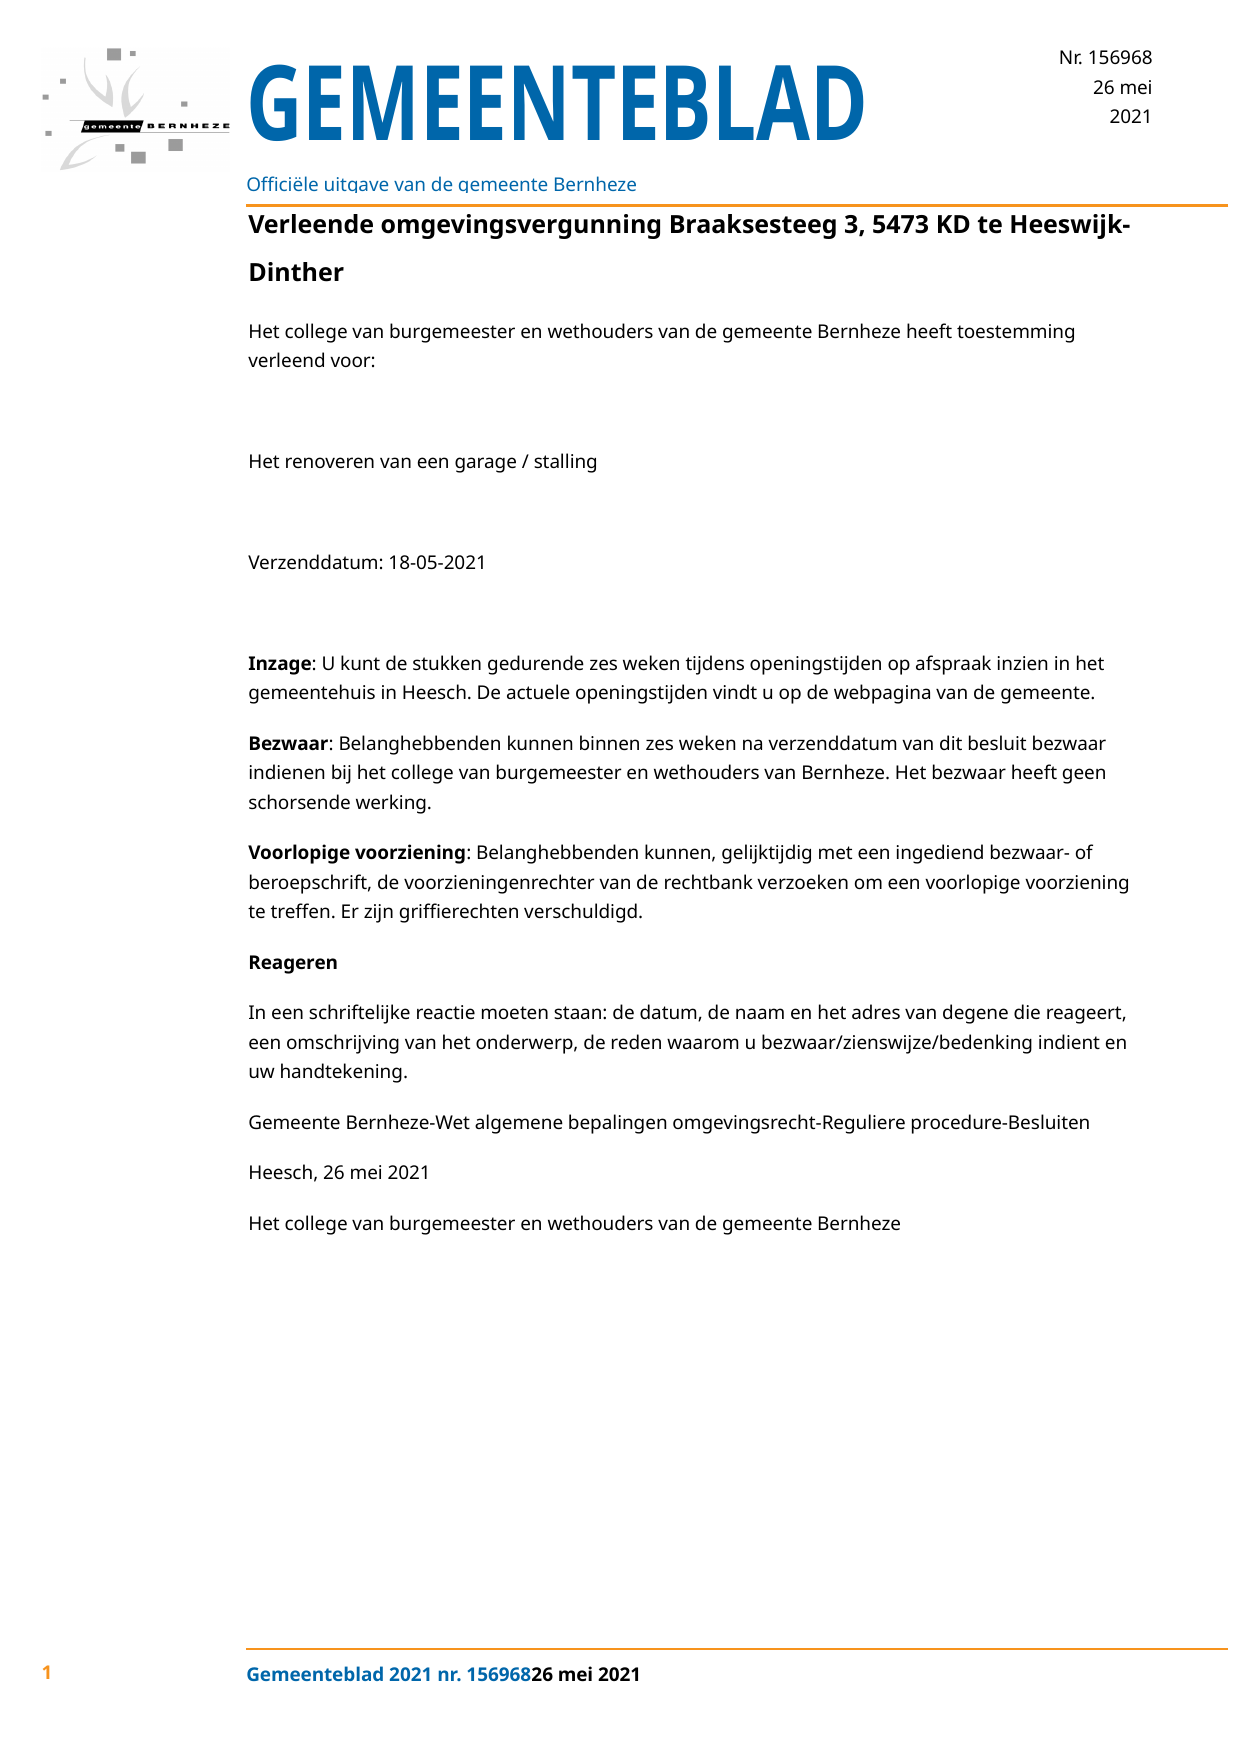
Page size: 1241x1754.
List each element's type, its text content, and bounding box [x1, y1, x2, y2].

text Verzenddatum: 18-05-2021 [248, 549, 1152, 575]
text Gemeente Bernheze-Wet algemene bepalingen omgevingsrecht-Reguliere procedure-Besluiten [248, 1109, 1152, 1135]
text Heesch, 26 mei 2021 [248, 1159, 1152, 1185]
text Het college van burgemeester en wethouders van de gemeente Bernheze [248, 1210, 1152, 1236]
picture [41, 47, 231, 172]
text In een schriftelijke reactie moeten staan: de datum, de naam en het adres van degene die reageert, een omschrijving van het onderwerp, de reden waarom u bezwaar/zienswijze/bedenking indient en uw handtekening. [248, 999, 1152, 1084]
text Inzage: U kunt de stukken gedurende zes weken tijdens openingstijden op afspraak inzien in het gemeentehuis in Heesch. De actuele openingstijden vindt u op de webpagina van de gemeente. [248, 650, 1152, 705]
text Reageren [248, 949, 1152, 975]
text Bezwaar: Belanghebbenden kunnen binnen zes weken na verzenddatum van dit besluit bezwaar indienen bij het college van burgemeester en wethouders van Bernheze. Het bezwaar heeft geen schorsende werking. [248, 730, 1152, 815]
text Het college van burgemeester en wethouders van de gemeente Bernheze heeft toestemming verleend voor: [248, 318, 1152, 373]
text Verleende omgevingsvergunning Braaksesteeg 3, 5473 KD te Heeswijk-Dinther [248, 207, 1152, 288]
text Het renoveren van een garage / stalling [248, 448, 1152, 474]
text Voorlopige voorziening: Belanghebbenden kunnen, gelijktijdig met een ingediend bezwaar- of beroepschrift, de voorzieningenrechter van de rechtbank verzoeken om een voorlopige voorziening te treffen. Er zijn griffierechten verschuldigd. [248, 839, 1152, 924]
